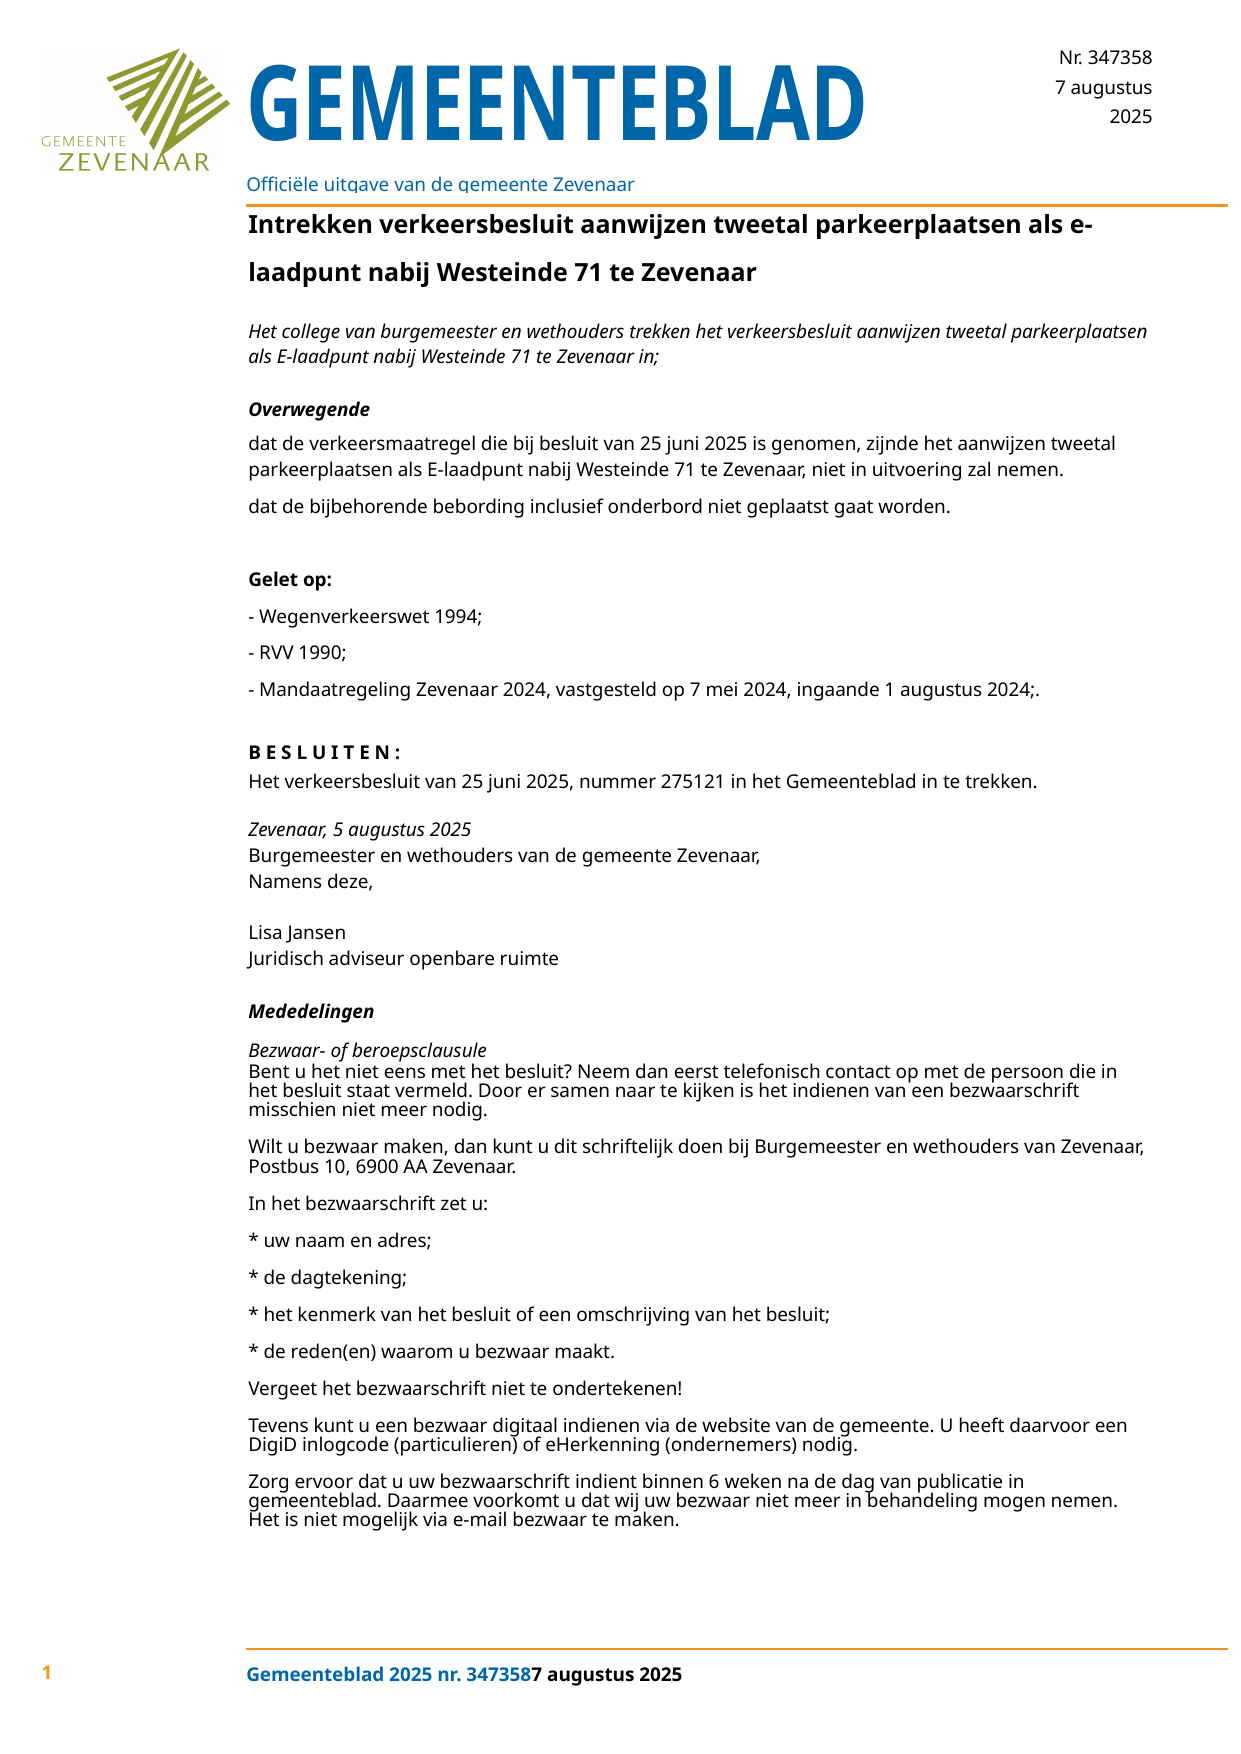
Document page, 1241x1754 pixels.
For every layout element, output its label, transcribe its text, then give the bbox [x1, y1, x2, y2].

text dat de bijbehorende bebording inclusief onderbord niet geplaatst gaat worden. [248, 493, 1152, 519]
text B E S L U I T E N : [248, 739, 1152, 765]
text Wilt u bezwaar maken, dan kunt u dit schriftelijk doen bij Burgemeester en wethouders van Zevenaar, Postbus 10, 6900 AA Zevenaar. [248, 1138, 1152, 1177]
text Burgemeester en wethouders van de gemeente Zevenaar, [248, 842, 1152, 868]
text Mededelingen [248, 998, 1152, 1024]
text Zevenaar, 5 augustus 2025 [248, 816, 1152, 842]
text Overwegende [248, 396, 1152, 422]
text * de dagtekening; [248, 1269, 1152, 1288]
text In het bezwaarschrift zet u: [248, 1195, 1152, 1214]
text Juridisch adviseur openbare ruimte [248, 945, 1152, 971]
text dat de verkeersmaatregel die bij besluit van 25 juni 2025 is genomen, zijnde het aanwijzen tweetal parkeerplaatsen als E-laadpunt nabij Westeinde 71 te Zevenaar, niet in uitvoering zal nemen. [248, 431, 1152, 482]
text - RVV 1990; [248, 639, 1152, 665]
text Het college van burgemeester en wethouders trekken het verkeersbesluit aanwijzen tweetal parkeerplaatsen als E-laadpunt nabij Westeinde 71 te Zevenaar in; [248, 318, 1152, 369]
text * uw naam en adres; [248, 1232, 1152, 1251]
text * de reden(en) waarom u bezwaar maakt. [248, 1343, 1152, 1362]
text Vergeet het bezwaarschrift niet te ondertekenen! [248, 1379, 1152, 1399]
text Gelet op: [248, 566, 1152, 592]
text Namens deze, [248, 868, 1152, 893]
text Zorg ervoor dat u uw bezwaarschrift indient binnen 6 weken na de dag van publicatie in gemeenteblad. Daarmee voorkomt u dat wij uw bezwaar niet meer in behandeling mogen nemen. Het is niet mogelijk via e-mail bezwaar te maken. [248, 1473, 1152, 1531]
text Intrekken verkeersbesluit aanwijzen tweetal parkeerplaatsen als e-laadpunt nabij Westeinde 71 te Zevenaar [248, 207, 1152, 288]
text Bezwaar- of beroepsclausule [248, 1037, 1152, 1063]
text Lisa Jansen [248, 919, 1152, 945]
text - Mandaatregeling Zevenaar 2024, vastgesteld op 7 mei 2024, ingaande 1 augustus 2024;. [248, 676, 1152, 702]
text - Wegenverkeerswet 1994; [248, 603, 1152, 629]
text * het kenmerk van het besluit of een omschrijving van het besluit; [248, 1306, 1152, 1325]
text Bent u het niet eens met het besluit? Neem dan eerst telefonisch contact op met de persoon die in het besluit staat vermeld. Door er samen naar te kijken is het indienen van een bezwaarschrift misschien niet meer nodig. [248, 1063, 1152, 1121]
text Het verkeersbesluit van 25 juni 2025, nummer 275121 in het Gemeenteblad in te trekken. [248, 768, 1152, 794]
picture [41, 47, 231, 172]
text Tevens kunt u een bezwaar digitaal indienen via de website van de gemeente. U heeft daarvoor een DigiD inlogcode (particulieren) of eHerkenning (ondernemers) nodig. [248, 1417, 1152, 1455]
